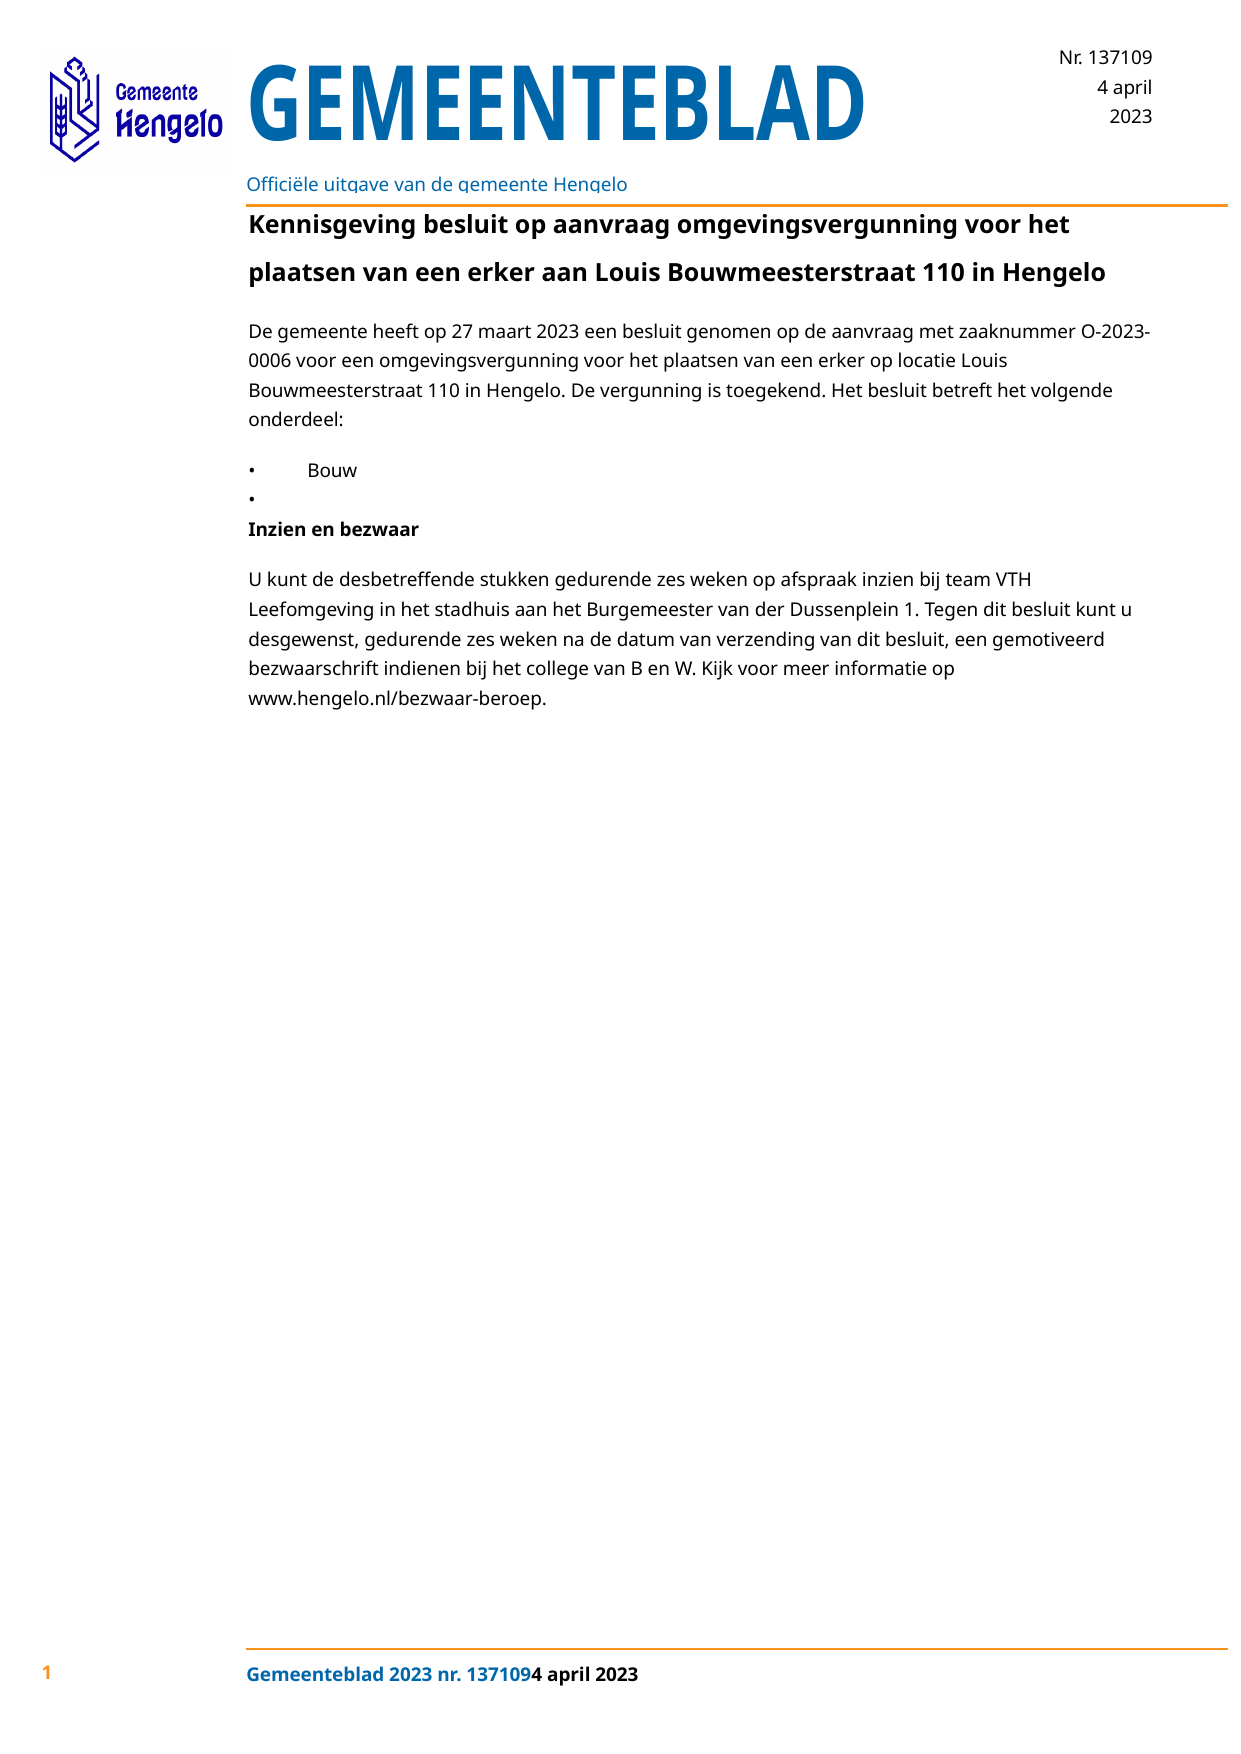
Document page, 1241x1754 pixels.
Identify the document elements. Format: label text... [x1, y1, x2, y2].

picture [41, 47, 231, 172]
text Kennisgeving besluit op aanvraag omgevingsvergunning voor het plaatsen van een erker aan Louis Bouwmeesterstraat 110 in Hengelo [248, 207, 1152, 288]
list Bouw [248, 457, 1152, 483]
text U kunt de desbetreffende stukken gedurende zes weken op afspraak inzien bij team VTH Leefomgeving in het stadhuis aan het Burgemeester van der Dussenplein 1. Tegen dit besluit kunt u desgewenst, gedurende zes weken na de datum van verzending van dit besluit, een gemotiveerd bezwaarschrift indienen bij het college van B en W. Kijk voor meer informatie op www.hengelo.nl/bezwaar-beroep. [248, 567, 1152, 711]
text Inzien en bezwaar [248, 516, 1152, 542]
text De gemeente heeft op 27 maart 2023 een besluit genomen op de aanvraag met zaaknummer O-2023-0006 voor een omgevingsvergunning voor het plaatsen van een erker op locatie Louis Bouwmeesterstraat 110 in Hengelo. De vergunning is toegekend. Het besluit betreft het volgende onderdeel: [248, 318, 1152, 432]
